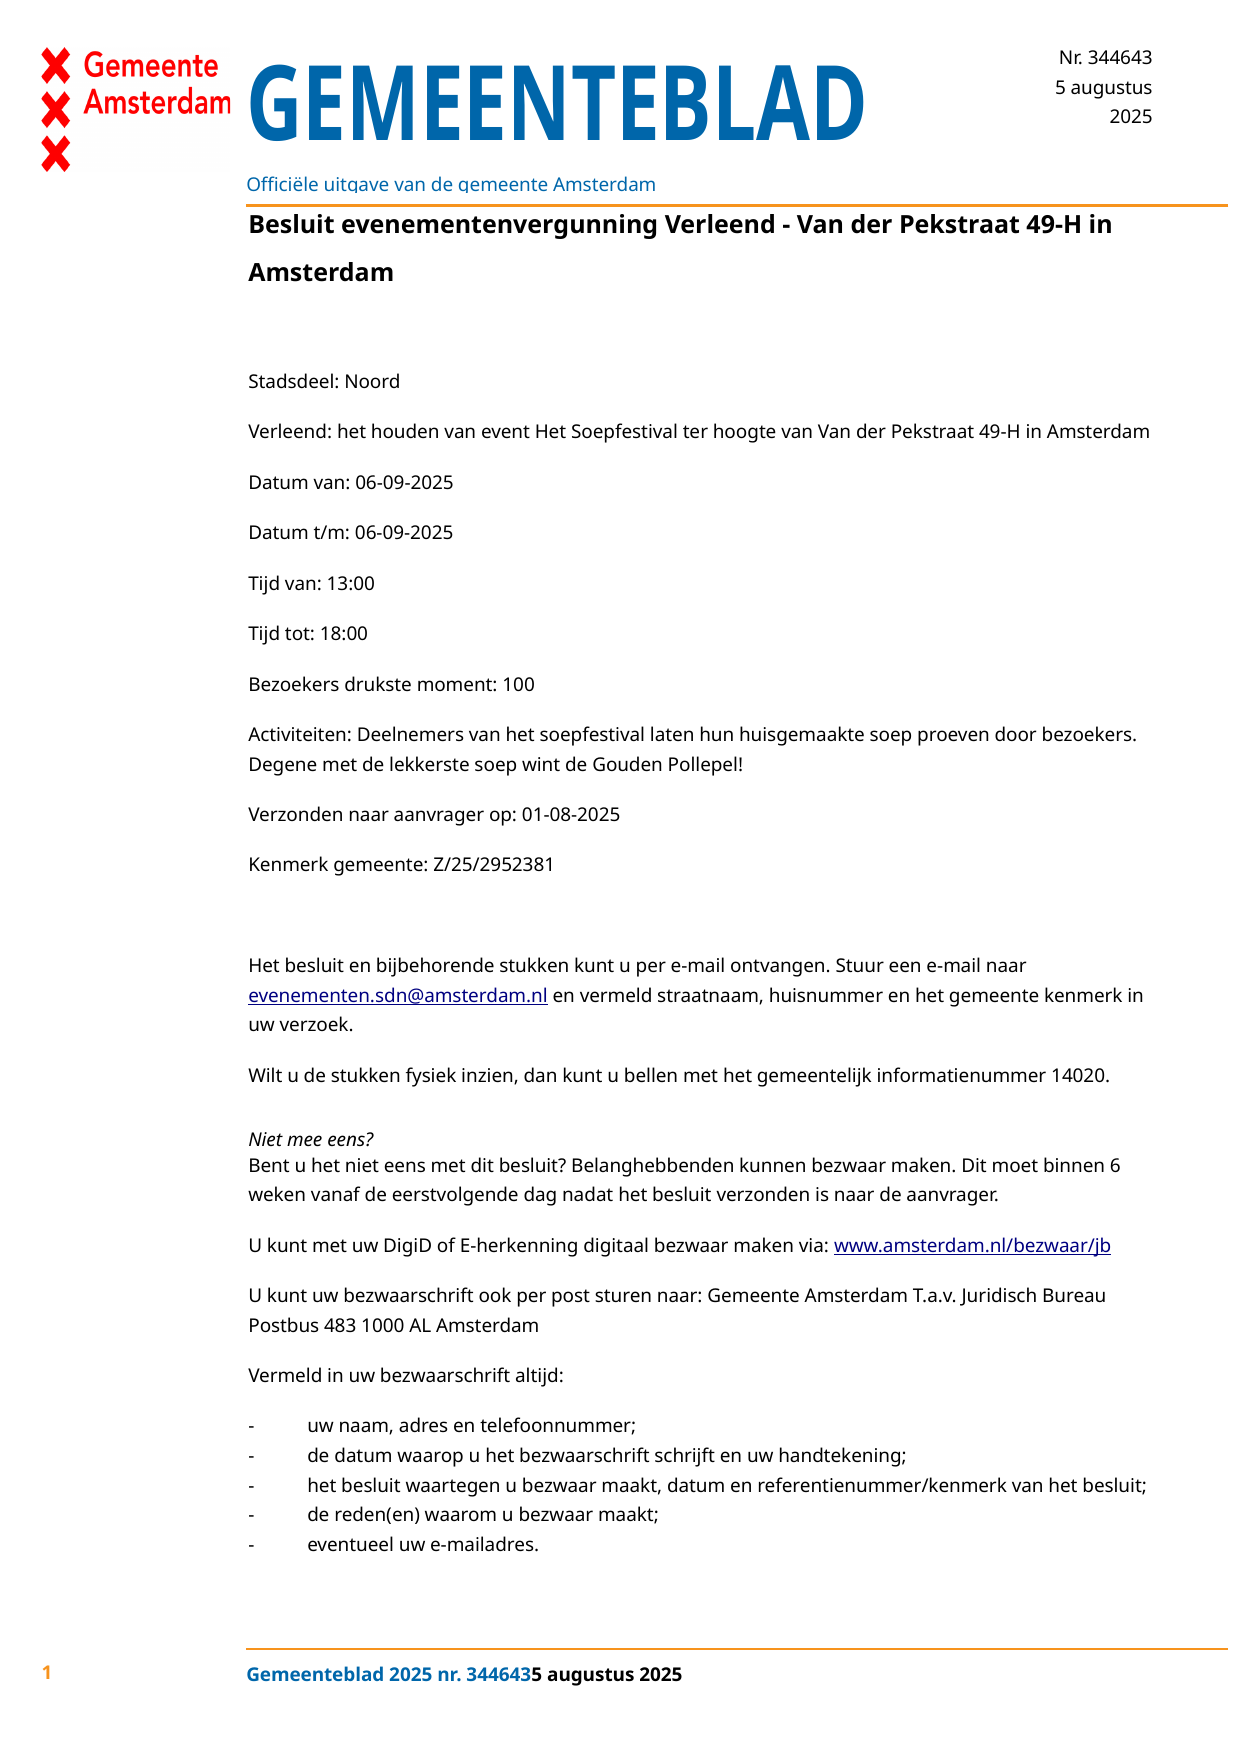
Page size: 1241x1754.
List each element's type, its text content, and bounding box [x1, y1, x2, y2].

text Vermeld in uw bezwaarschrift altijd: [248, 1362, 1152, 1388]
list het besluit waartegen u bezwaar maakt, datum en referentienummer/kenmerk van het besluit; [248, 1472, 1152, 1497]
text Tijd tot: 18:00 [248, 620, 1152, 646]
text Verzonden naar aanvrager op: 01-08-2025 [248, 801, 1152, 827]
text Wilt u de stukken fysiek inzien, dan kunt u bellen met het gemeentelijk informatienummer 14020. [248, 1062, 1152, 1088]
text Verleend: het houden van event Het Soepfestival ter hoogte van Van der Pekstraat 49-H in Amsterdam [248, 419, 1152, 444]
list de reden(en) waarom u bezwaar maakt; [248, 1501, 1152, 1527]
text Besluit evenementenvergunning Verleend - Van der Pekstraat 49-H in Amsterdam [248, 207, 1152, 288]
text U kunt met uw DigiD of E-herkenning digitaal bezwaar maken via: www.amsterdam.nl/bezwaar/jb [248, 1232, 1152, 1257]
list uw naam, adres en telefoonnummer; [248, 1413, 1152, 1438]
text Niet mee eens? [248, 1126, 1152, 1152]
text Stadsdeel: Noord [248, 368, 1152, 394]
text U kunt uw bezwaarschrift ook per post sturen naar: Gemeente Amsterdam T.a.v. Juridisch Bureau Postbus 483 1000 AL Amsterdam [248, 1282, 1152, 1337]
text Kenmerk gemeente: Z/25/2952381 [248, 852, 1152, 877]
text Tijd van: 13:00 [248, 570, 1152, 596]
text Het besluit en bijbehorende stukken kunt u per e-mail ontvangen. Stuur een e-mail naar evenementen.sdn@amsterdam.nl en vermeld straatnaam, huisnummer en het gemeente kenmerk in uw verzoek. [248, 952, 1152, 1037]
text Datum van: 06-09-2025 [248, 469, 1152, 495]
picture [41, 47, 231, 172]
text Bent u het niet eens met dit besluit? Belanghebbenden kunnen bezwaar maken. Dit moet binnen 6 weken vanaf de eerstvolgende dag nadat het besluit verzonden is naar de aanvrager. [248, 1152, 1152, 1207]
text Bezoekers drukste moment: 100 [248, 671, 1152, 697]
list de datum waarop u het bezwaarschrift schrijft en uw handtekening; [248, 1442, 1152, 1468]
list eventueel uw e-mailadres. [248, 1531, 1152, 1557]
text Datum t/m: 06-09-2025 [248, 519, 1152, 545]
text Activiteiten: Deelnemers van het soepfestival laten hun huisgemaakte soep proeven door bezoekers. Degene met de lekkerste soep wint de Gouden Pollepel! [248, 721, 1152, 777]
